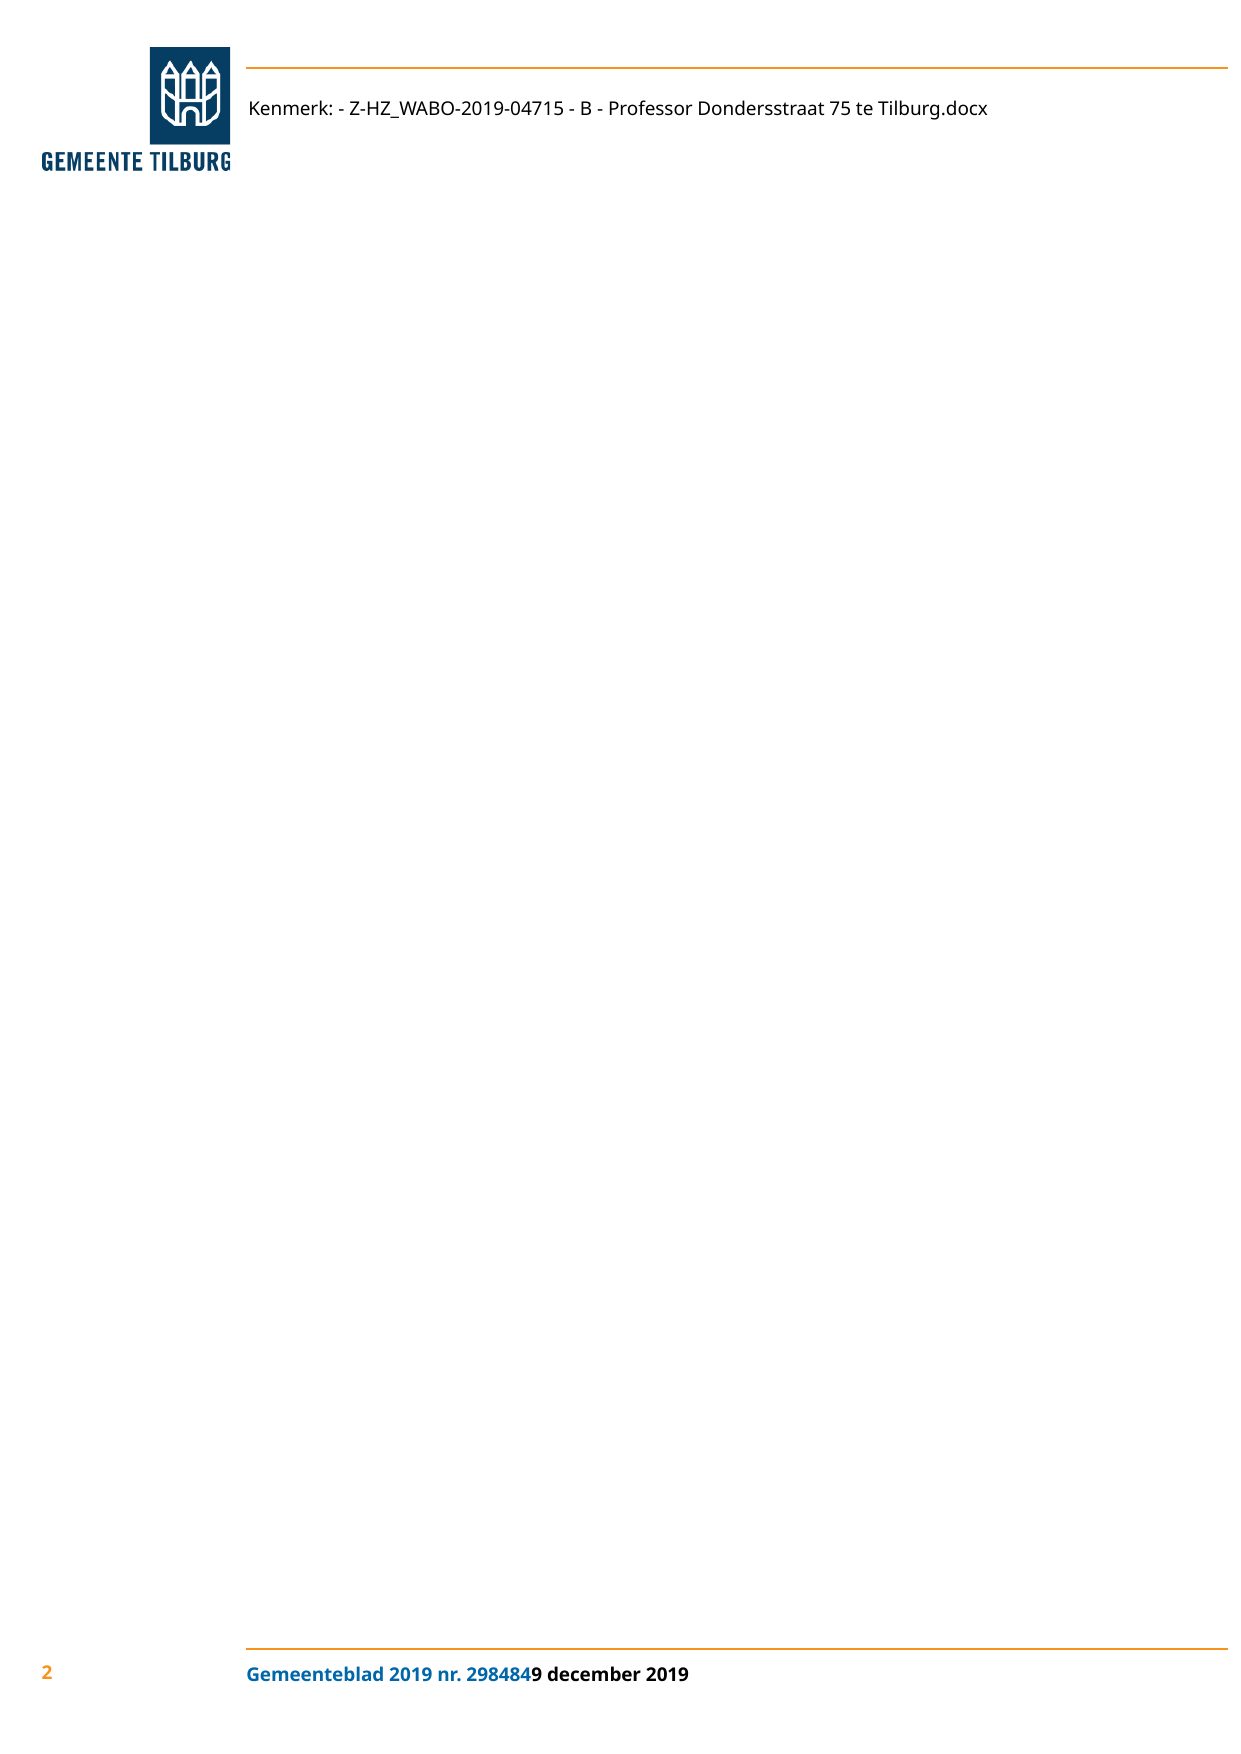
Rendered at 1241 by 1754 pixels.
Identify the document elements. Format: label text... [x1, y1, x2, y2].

picture [41, 47, 231, 172]
text Kenmerk: - Z-HZ_WABO-2019-04715 - B - Professor Dondersstraat 75 te Tilburg.docx [248, 95, 1152, 121]
